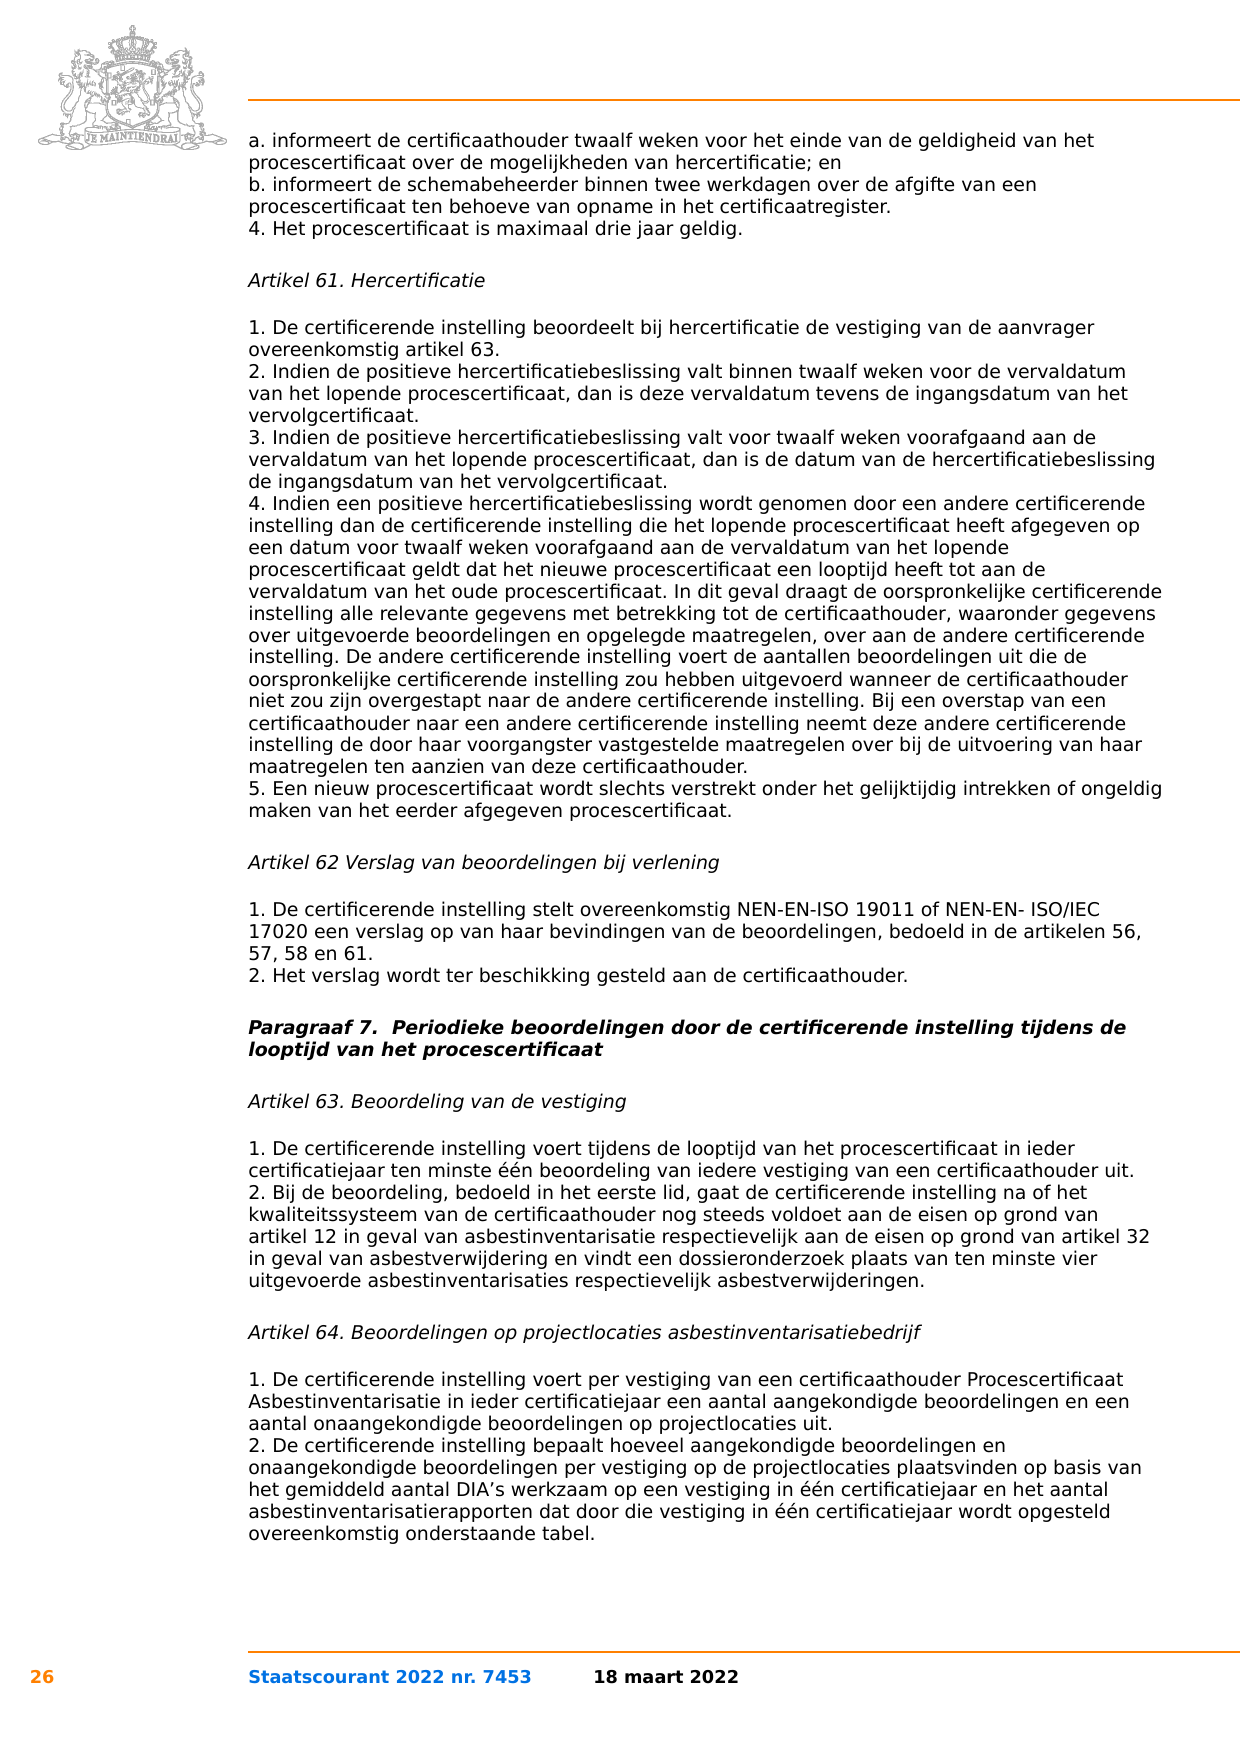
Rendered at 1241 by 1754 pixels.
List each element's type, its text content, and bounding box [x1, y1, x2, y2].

subtitle Artikel 62 Verslag van beoordelingen bij verlening [248, 852, 1163, 874]
text 1. De certificerende instelling voert per vestiging van een certificaathouder Procescertificaat Asbestinventarisatie in ieder certificatiejaar een aantal aangekondigde beoordelingen en een aantal onaangekondigde beoordelingen op projectlocaties uit. [248, 1369, 1163, 1435]
text 3. Indien de positieve hercertificatiebeslissing valt voor twaalf weken voorafgaand aan de vervaldatum van het lopende procescertificaat, dan is de datum van de hercertificatiebeslissing de ingangsdatum van het vervolgcertificaat. [248, 427, 1163, 493]
text b. informeert de schemabeheerder binnen twee werkdagen over de afgifte van een procescertificaat ten behoeve van opname in het certificaatregister. [248, 174, 1163, 218]
text a. informeert de certificaathouder twaalf weken voor het einde van de geldigheid van het procescertificaat over de mogelijkheden van hercertificatie; en [248, 130, 1163, 174]
text 2. Indien de positieve hercertificatiebeslissing valt binnen twaalf weken voor de vervaldatum van het lopende procescertificaat, dan is deze vervaldatum tevens de ingangsdatum van het vervolgcertificaat. [248, 361, 1163, 427]
subtitle Artikel 61. Hercertificatie [248, 270, 1163, 292]
text 1. De certificerende instelling stelt overeenkomstig NEN-EN-ISO 19011 of NEN-EN- ISO/IEC 17020 een verslag op van haar bevindingen van de beoordelingen, bedoeld in de artikelen 56, 57, 58 en 61. [248, 899, 1163, 965]
subtitle Artikel 63. Beoordeling van de vestiging [248, 1091, 1163, 1113]
text 5. Een nieuw procescertificaat wordt slechts verstrekt onder het gelijktijdig intrekken of ongeldig maken van het eerder afgegeven procescertificaat. [248, 778, 1163, 822]
text 4. Indien een positieve hercertificatiebeslissing wordt genomen door een andere certificerende instelling dan de certificerende instelling die het lopende procescertificaat heeft afgegeven op een datum voor twaalf weken voorafgaand aan de vervaldatum van het lopende procescertificaat geldt dat het nieuwe procescertificaat een looptijd heeft tot aan de vervaldatum van het oude procescertificaat. In dit geval draagt de oorspronkelijke certificerende instelling alle relevante gegevens met betrekking tot de certificaathouder, waaronder gegevens over uitgevoerde beoordelingen en opgelegde maatregelen, over aan de andere certificerende instelling. De andere certificerende instelling voert de aantallen beoordelingen uit die de oorspronkelijke certificerende instelling zou hebben uitgevoerd wanneer de certificaathouder niet zou zijn overgestapt naar de andere certificerende instelling. Bij een overstap van een certificaathouder naar een andere certificerende instelling neemt deze andere certificerende instelling de door haar voorgangster vastgestelde maatregelen over bij de uitvoering van haar maatregelen ten aanzien van deze certificaathouder. [248, 493, 1163, 778]
subtitle Paragraaf 7. Periodieke beoordelingen door de certificerende instelling tijdens de looptijd van het procescertificaat [248, 1017, 1163, 1061]
text 1. De certificerende instelling voert tijdens de looptijd van het procescertificaat in ieder certificatiejaar ten minste één beoordeling van iedere vestiging van een certificaathouder uit. [248, 1138, 1163, 1182]
text 2. Het verslag wordt ter beschikking gesteld aan de certificaathouder. [248, 965, 1163, 987]
subtitle Artikel 64. Beoordelingen op projectlocaties asbestinventarisatiebedrijf [248, 1322, 1163, 1344]
picture [38, 25, 227, 150]
text 2. De certificerende instelling bepaalt hoeveel aangekondigde beoordelingen en onaangekondigde beoordelingen per vestiging op de projectlocaties plaatsvinden op basis van het gemiddeld aantal DIA’s werkzaam op een vestiging in één certificatiejaar en het aantal asbestinventarisatierapporten dat door die vestiging in één certificatiejaar wordt opgesteld overeenkomstig onderstaande tabel. [248, 1435, 1163, 1545]
text 4. Het procescertificaat is maximaal drie jaar geldig. [248, 218, 1163, 240]
text 1. De certificerende instelling beoordeelt bij hercertificatie de vestiging van de aanvrager overeenkomstig artikel 63. [248, 317, 1163, 361]
text 2. Bij de beoordeling, bedoeld in het eerste lid, gaat de certificerende instelling na of het kwaliteitssysteem van de certificaathouder nog steeds voldoet aan de eisen op grond van artikel 12 in geval van asbestinventarisatie respectievelijk aan de eisen op grond van artikel 32 in geval van asbestverwijdering en vindt een dossieronderzoek plaats van ten minste vier uitgevoerde asbestinventarisaties respectievelijk asbestverwijderingen. [248, 1182, 1163, 1292]
